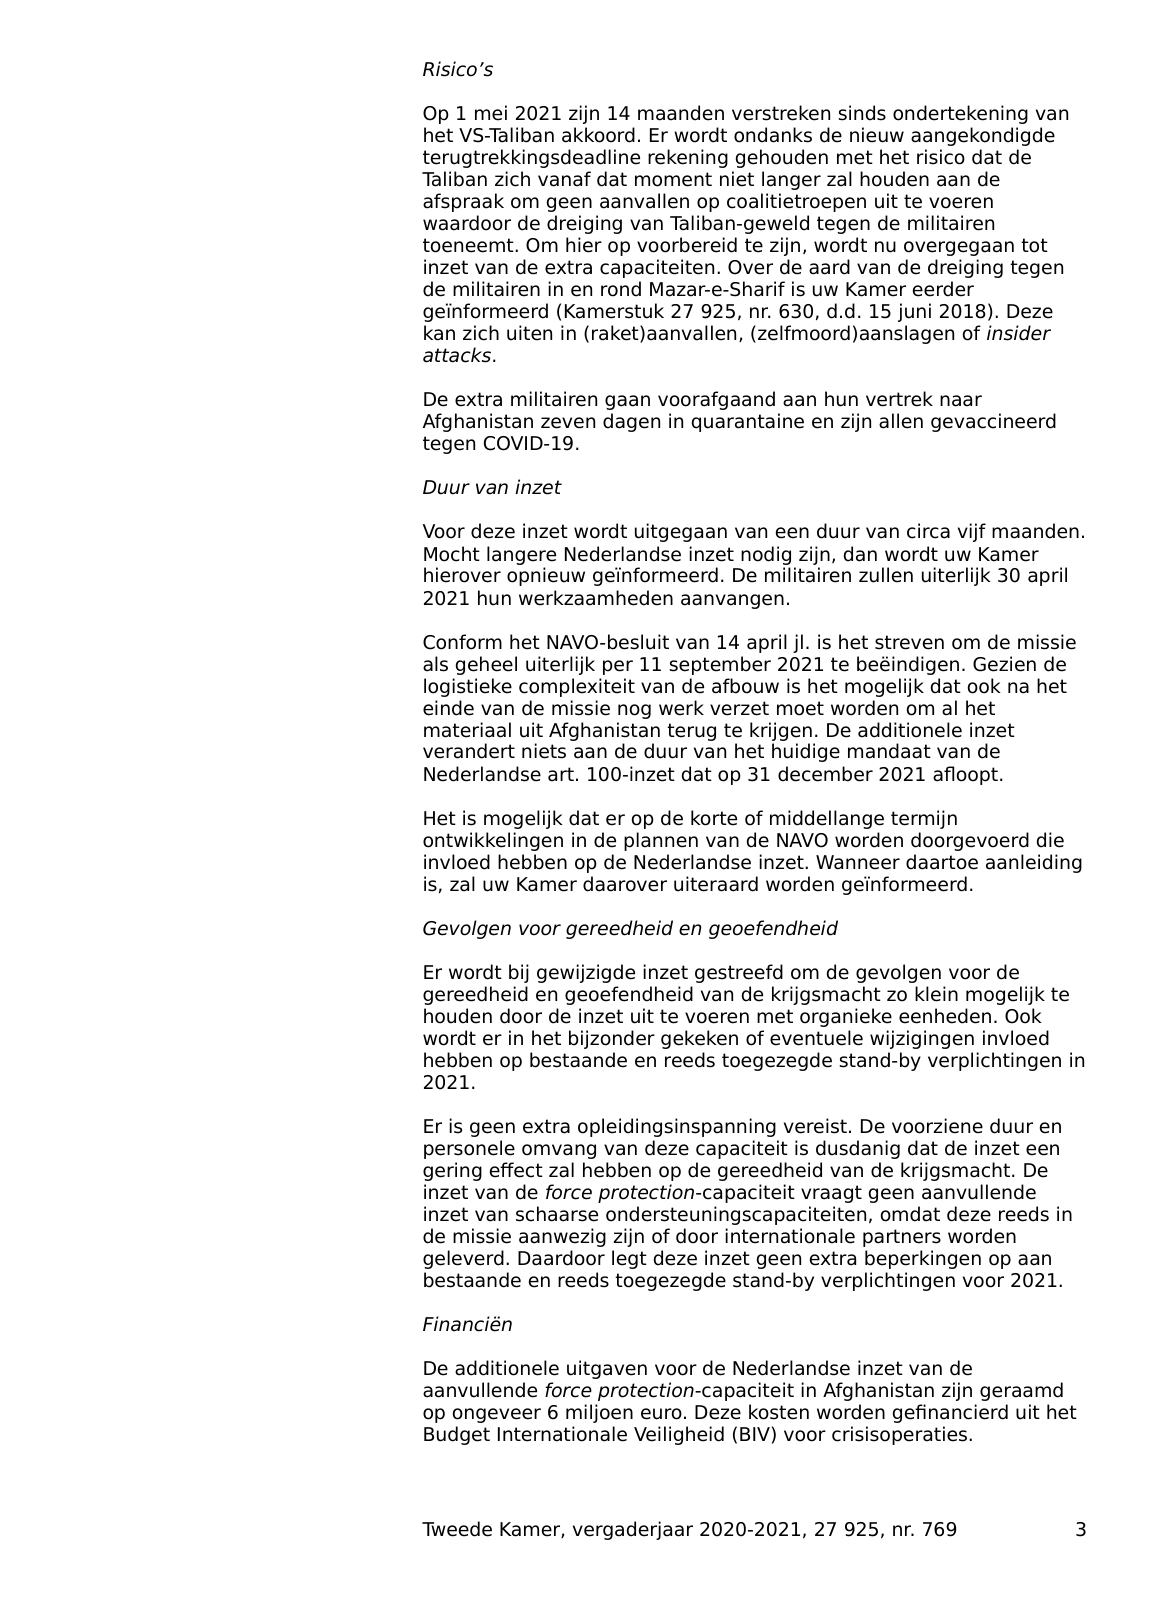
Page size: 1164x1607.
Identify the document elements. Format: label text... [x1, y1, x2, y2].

subtitle Financiën [422, 1314, 1087, 1336]
subtitle Gevolgen voor gereedheid en geoefendheid [422, 918, 1087, 940]
subtitle Risico’s [422, 59, 1087, 81]
text Voor deze inzet wordt uitgegaan van een duur van circa vijf maanden. Mocht langere Nederlandse inzet nodig zijn, dan wordt uw Kamer hierover opnieuw geïnformeerd. De militairen zullen uiterlijk 30 april 2021 hun werkzaamheden aanvangen. [422, 521, 1087, 609]
text Er is geen extra opleidingsinspanning vereist. De voorziene duur en personele omvang van deze capaciteit is dusdanig dat de inzet een gering effect zal hebben op de gereedheid van de krijgsmacht. De inzet van de force protection-capaciteit vraagt geen aanvullende inzet van schaarse ondersteuningscapaciteiten, omdat deze reeds in de missie aanwezig zijn of door internationale partners worden geleverd. Daardoor legt deze inzet geen extra beperkingen op aan bestaande en reeds toegezegde stand-by verplichtingen voor 2021. [422, 1116, 1087, 1292]
text Op 1 mei 2021 zijn 14 maanden verstreken sinds ondertekening van het VS-Taliban akkoord. Er wordt ondanks de nieuw aangekondigde terugtrekkingsdeadline rekening gehouden met het risico dat de Taliban zich vanaf dat moment niet langer zal houden aan de afspraak om geen aanvallen op coalitietroepen uit te voeren waardoor de dreiging van Taliban-geweld tegen de militairen toeneemt. Om hier op voorbereid te zijn, wordt nu overgegaan tot inzet van de extra capaciteiten. Over de aard van de dreiging tegen de militairen in en rond Mazar-e-Sharif is uw Kamer eerder geïnformeerd (Kamerstuk 27 925, nr. 630, d.d. 15 juni 2018). Deze kan zich uiten in (raket)aanvallen, (zelfmoord)aanslagen of insider attacks. [422, 103, 1087, 367]
text De additionele uitgaven voor de Nederlandse inzet van de aanvullende force protection-capaciteit in Afghanistan zijn geraamd op ongeveer 6 miljoen euro. Deze kosten worden gefinancierd uit het Budget Internationale Veiligheid (BIV) voor crisisoperaties. [422, 1358, 1087, 1446]
text Er wordt bij gewijzigde inzet gestreefd om de gevolgen voor de gereedheid en geoefendheid van de krijgsmacht zo klein mogelijk te houden door de inzet uit te voeren met organieke eenheden. Ook wordt er in het bijzonder gekeken of eventuele wijzigingen invloed hebben op bestaande en reeds toegezegde stand-by verplichtingen in 2021. [422, 962, 1087, 1094]
text De extra militairen gaan voorafgaand aan hun vertrek naar Afghanistan zeven dagen in quarantaine en zijn allen gevaccineerd tegen COVID-19. [422, 389, 1087, 455]
text Het is mogelijk dat er op de korte of middellange termijn ontwikkelingen in de plannen van de NAVO worden doorgevoerd die invloed hebben op de Nederlandse inzet. Wanneer daartoe aanleiding is, zal uw Kamer daarover uiteraard worden geïnformeerd. [422, 808, 1087, 896]
subtitle Duur van inzet [422, 477, 1087, 499]
text Conform het NAVO-besluit van 14 april jl. is het streven om de missie als geheel uiterlijk per 11 september 2021 te beëindigen. Gezien de logistieke complexiteit van de afbouw is het mogelijk dat ook na het einde van de missie nog werk verzet moet worden om al het materiaal uit Afghanistan terug te krijgen. De additionele inzet verandert niets aan de duur van het huidige mandaat van de Nederlandse art. 100-inzet dat op 31 december 2021 afloopt. [422, 632, 1087, 785]
